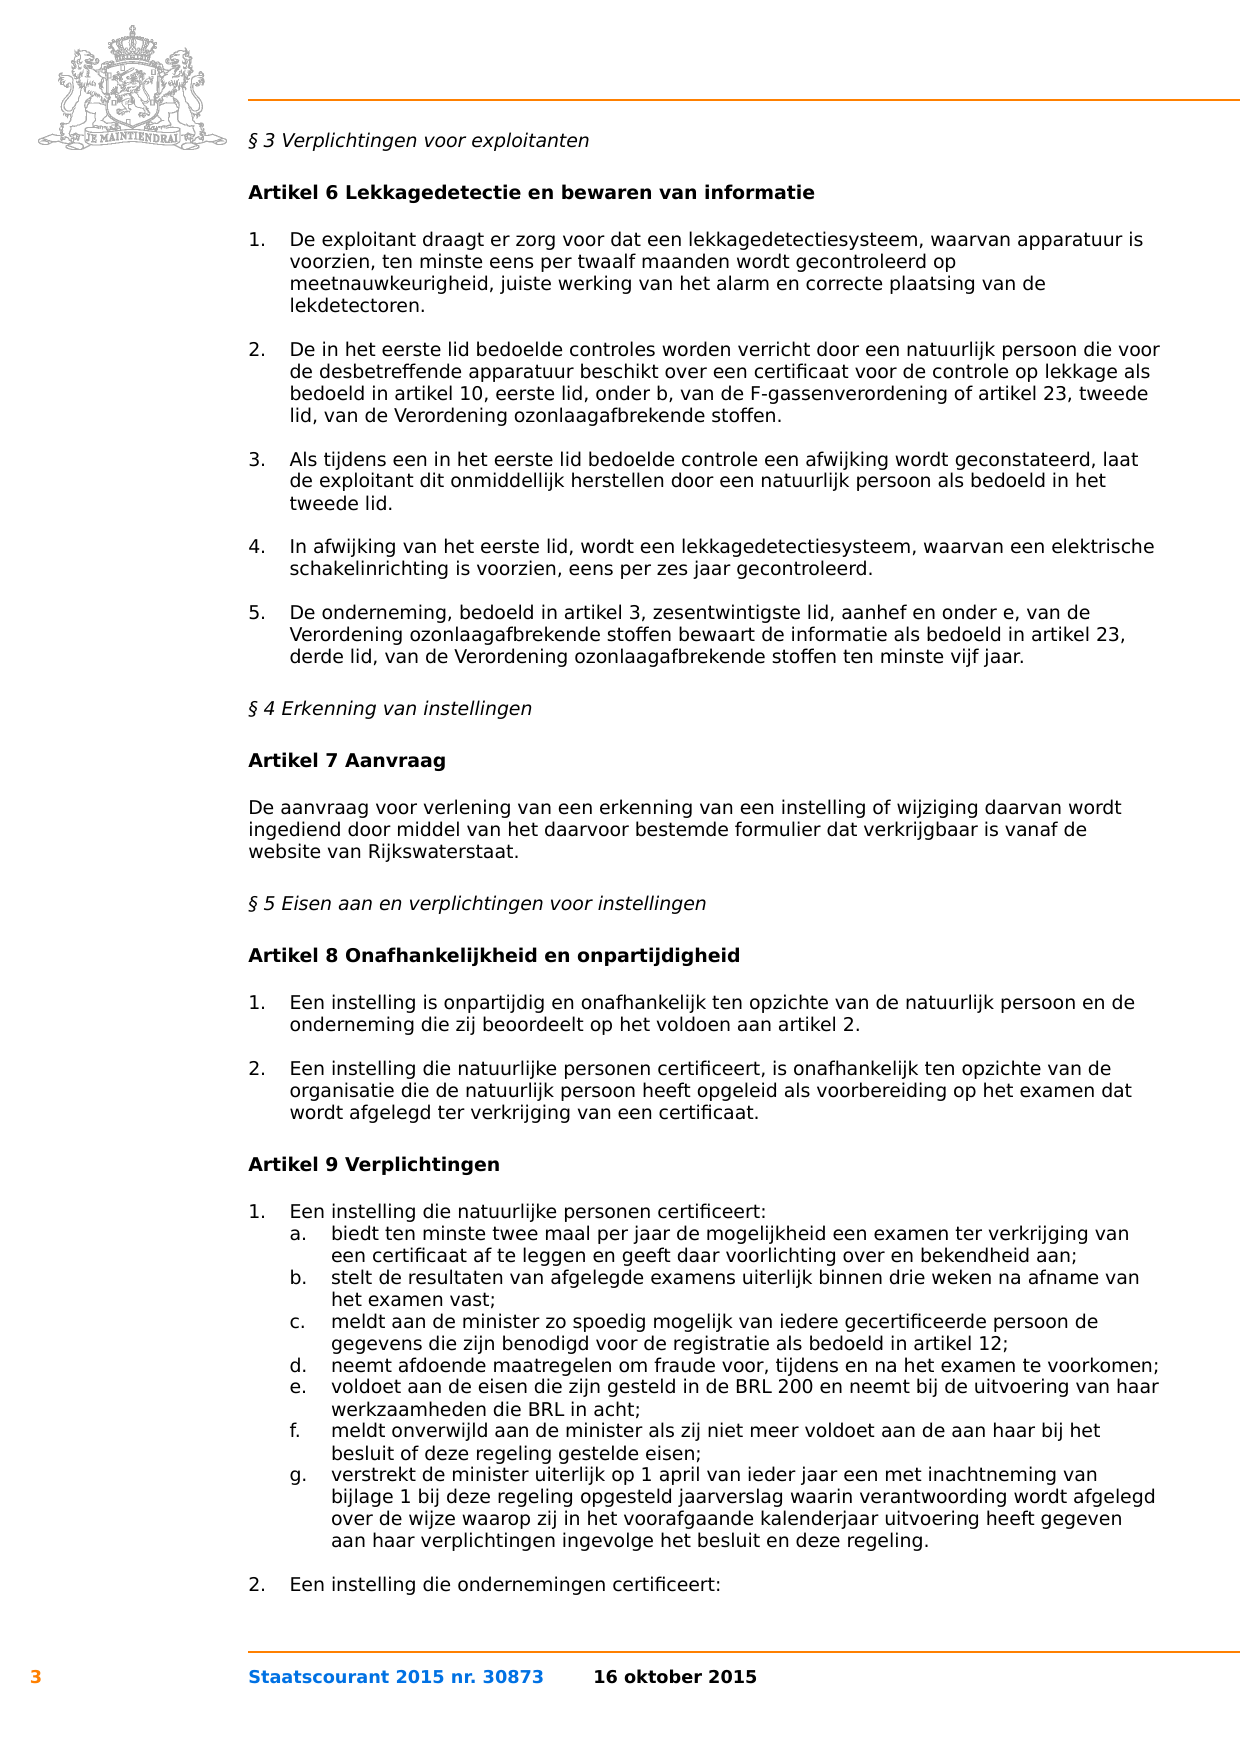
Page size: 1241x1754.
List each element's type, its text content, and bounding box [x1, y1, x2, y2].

text 1. De exploitant draagt er zorg voor dat een lekkagedetectiesysteem, waarvan apparatuur is voorzien, ten minste eens per twaalf maanden wordt gecontroleerd op meetnauwkeurigheid, juiste werking van het alarm en correcte plaatsing van de lekdetectoren. [248, 229, 1163, 317]
text 4. In afwijking van het eerste lid, wordt een lekkagedetectiesysteem, waarvan een elektrische schakelinrichting is voorzien, eens per zes jaar gecontroleerd. [248, 536, 1163, 580]
subtitle Artikel 7 Aanvraag [248, 750, 1163, 772]
subtitle Artikel 8 Onafhankelijkheid en onpartijdigheid [248, 945, 1163, 967]
subtitle Artikel 6 Lekkagedetectie en bewaren van informatie [248, 182, 1163, 204]
text g. verstrekt de minister uiterlijk op 1 april van ieder jaar een met inachtneming van bijlage 1 bij deze regeling opgesteld jaarverslag waarin verantwoording wordt afgelegd over de wijze waarop zij in het voorafgaande kalenderjaar uitvoering heeft gegeven aan haar verplichtingen ingevolge het besluit en deze regeling. [289, 1464, 1163, 1552]
text 1. Een instelling is onpartijdig en onafhankelijk ten opzichte van de natuurlijk persoon en de onderneming die zij beoordeelt op het voldoen aan artikel 2. [248, 992, 1163, 1036]
text De aanvraag voor verlening van een erkenning van een instelling of wijziging daarvan wordt ingediend door middel van het daarvoor bestemde formulier dat verkrijgbaar is vanaf de website van Rijkswaterstaat. [248, 797, 1163, 863]
text 5. De onderneming, bedoeld in artikel 3, zesentwintigste lid, aanhef en onder e, van de Verordening ozonlaagafbrekende stoffen bewaart de informatie als bedoeld in artikel 23, derde lid, van de Verordening ozonlaagafbrekende stoffen ten minste vijf jaar. [248, 602, 1163, 668]
text 2. Een instelling die natuurlijke personen certificeert, is onafhankelijk ten opzichte van de organisatie die de natuurlijk persoon heeft opgeleid als voorbereiding op het examen dat wordt afgelegd ter verkrijging van een certificaat. [248, 1058, 1163, 1124]
text e. voldoet aan de eisen die zijn gesteld in de BRL 200 en neemt bij de uitvoering van haar werkzaamheden die BRL in acht; [289, 1376, 1163, 1420]
subtitle Artikel 9 Verplichtingen [248, 1154, 1163, 1176]
picture [38, 25, 227, 150]
text 2. Een instelling die ondernemingen certificeert: [248, 1574, 1163, 1596]
text a. biedt ten minste twee maal per jaar de mogelijkheid een examen ter verkrijging van een certificaat af te leggen en geeft daar voorlichting over en bekendheid aan; [289, 1223, 1163, 1267]
subtitle § 5 Eisen aan en verplichtingen voor instellingen [248, 893, 1163, 915]
subtitle § 4 Erkenning van instellingen [248, 698, 1163, 720]
text 2. De in het eerste lid bedoelde controles worden verricht door een natuurlijk persoon die voor de desbetreffende apparatuur beschikt over een certificaat voor de controle op lekkage als bedoeld in artikel 10, eerste lid, onder b, van de F-gassenverordening of artikel 23, tweede lid, van de Verordening ozonlaagafbrekende stoffen. [248, 339, 1163, 427]
text f. meldt onverwijld aan de minister als zij niet meer voldoet aan de aan haar bij het besluit of deze regeling gestelde eisen; [289, 1420, 1163, 1464]
text 1. Een instelling die natuurlijke personen certificeert: [248, 1201, 1163, 1223]
text 3. Als tijdens een in het eerste lid bedoelde controle een afwijking wordt geconstateerd, laat de exploitant dit onmiddellijk herstellen door een natuurlijk persoon als bedoeld in het tweede lid. [248, 448, 1163, 514]
text d. neemt afdoende maatregelen om fraude voor, tijdens en na het examen te voorkomen; [289, 1354, 1163, 1376]
text c. meldt aan de minister zo spoedig mogelijk van iedere gecertificeerde persoon de gegevens die zijn benodigd voor de registratie als bedoeld in artikel 12; [289, 1311, 1163, 1354]
text b. stelt de resultaten van afgelegde examens uiterlijk binnen drie weken na afname van het examen vast; [289, 1267, 1163, 1311]
subtitle § 3 Verplichtingen voor exploitanten [248, 130, 1163, 152]
